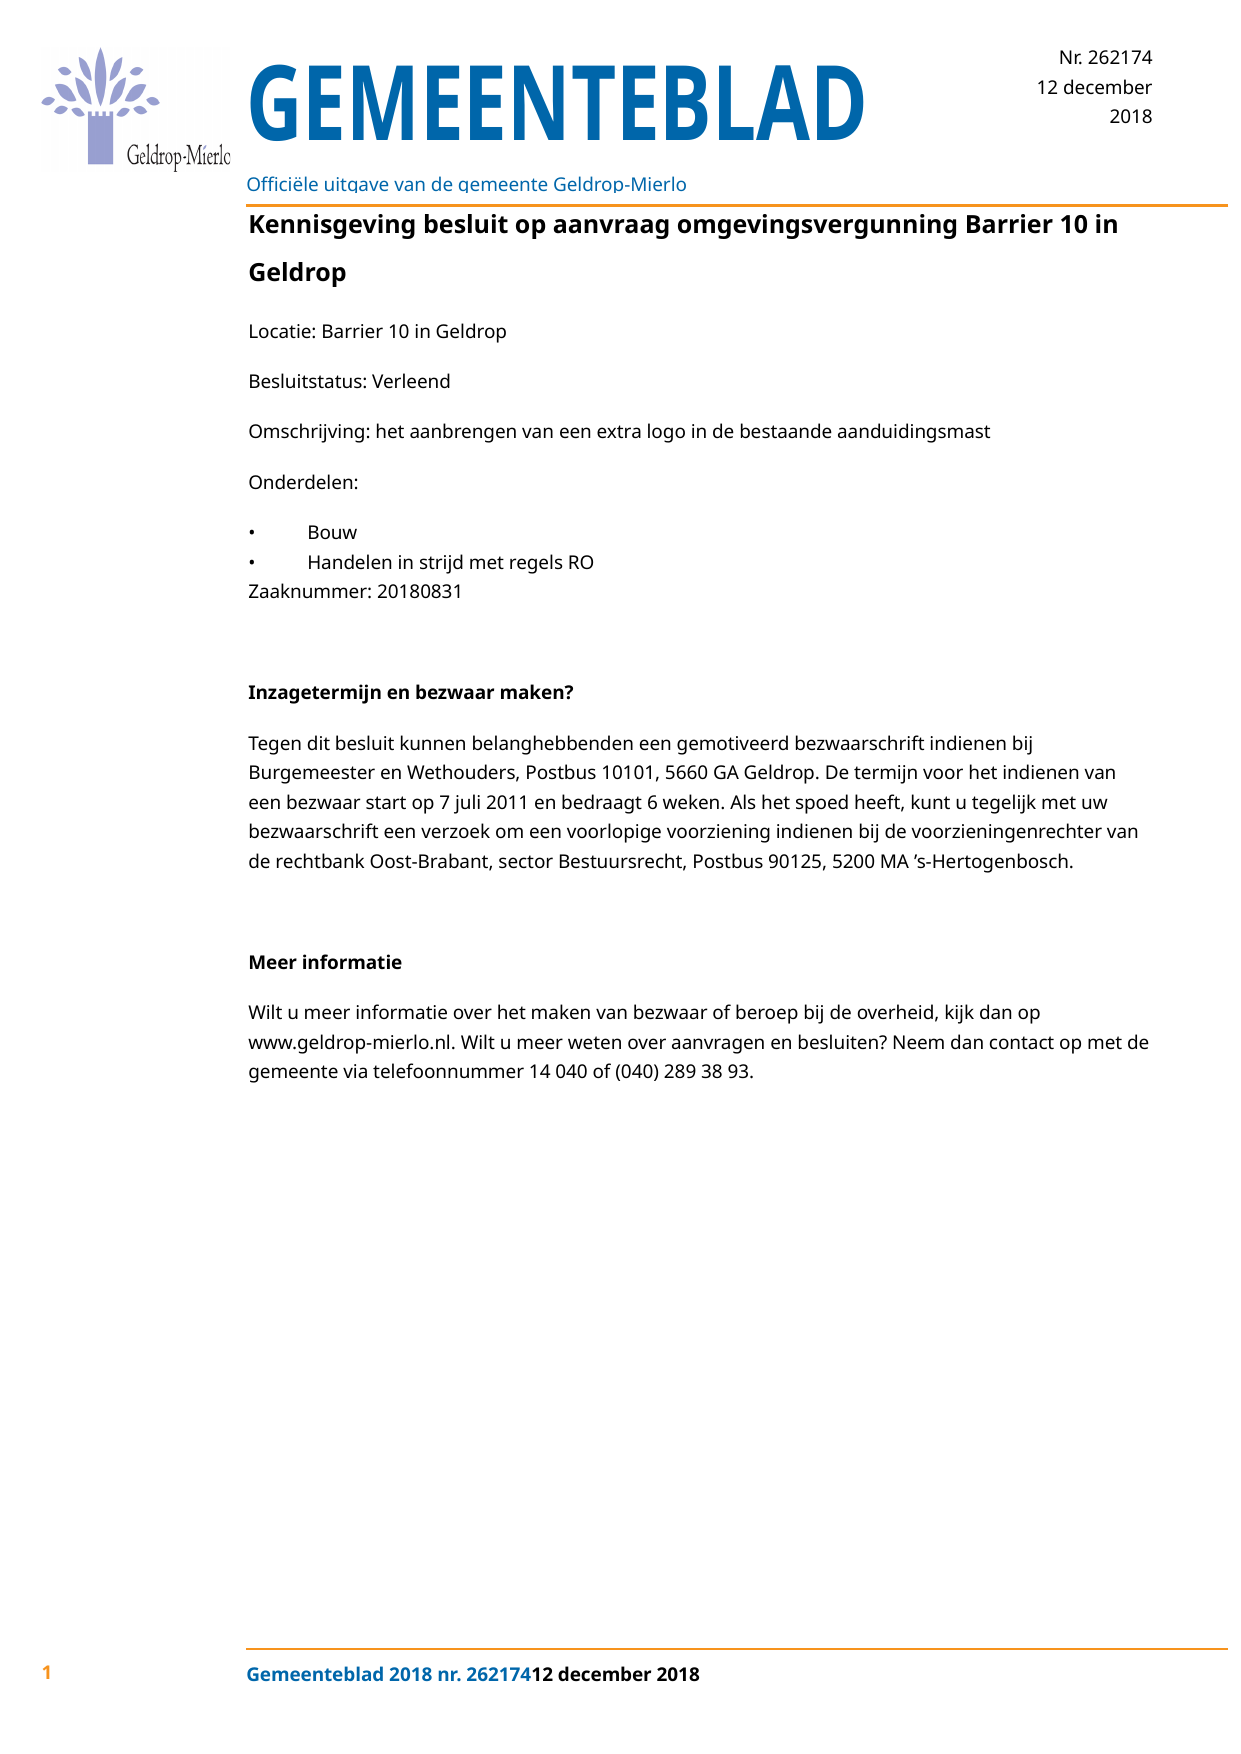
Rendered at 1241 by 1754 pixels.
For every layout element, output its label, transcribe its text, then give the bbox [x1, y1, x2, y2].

text Locatie: Barrier 10 in Geldrop [248, 318, 1152, 344]
list Handelen in strijd met regels RO [248, 549, 1152, 575]
text Meer informatie [248, 949, 1152, 975]
text Zaaknummer: 20180831 [248, 579, 1152, 604]
text Onderdelen: [248, 469, 1152, 495]
text Tegen dit besluit kunnen belanghebbenden een gemotiveerd bezwaarschrift indienen bij Burgemeester en Wethouders, Postbus 10101, 5660 GA Geldrop. De termijn voor het indienen van een bezwaar start op 7 juli 2011 en bedraagt 6 weken. Als het spoed heeft, kunt u tegelijk met uw bezwaarschrift een verzoek om een voorlopige voorziening indienen bij de voorzieningenrechter van de rechtbank Oost-Brabant, sector Bestuursrecht, Postbus 90125, 5200 MA ’s-Hertogenbosch. [248, 730, 1152, 874]
text Wilt u meer informatie over het maken van bezwaar of beroep bij de overheid, kijk dan op www.geldrop-mierlo.nl. Wilt u meer weten over aanvragen en besluiten? Neem dan contact op met de gemeente via telefoonnummer 14 040 of (040) 289 38 93. [248, 999, 1152, 1084]
text Inzagetermijn en bezwaar maken? [248, 679, 1152, 705]
picture [41, 47, 231, 172]
text Omschrijving: het aanbrengen van een extra logo in de bestaande aanduidingsmast [248, 419, 1152, 444]
text Besluitstatus: Verleend [248, 368, 1152, 394]
text Kennisgeving besluit op aanvraag omgevingsvergunning Barrier 10 in Geldrop [248, 207, 1152, 288]
list Bouw [248, 519, 1152, 545]
